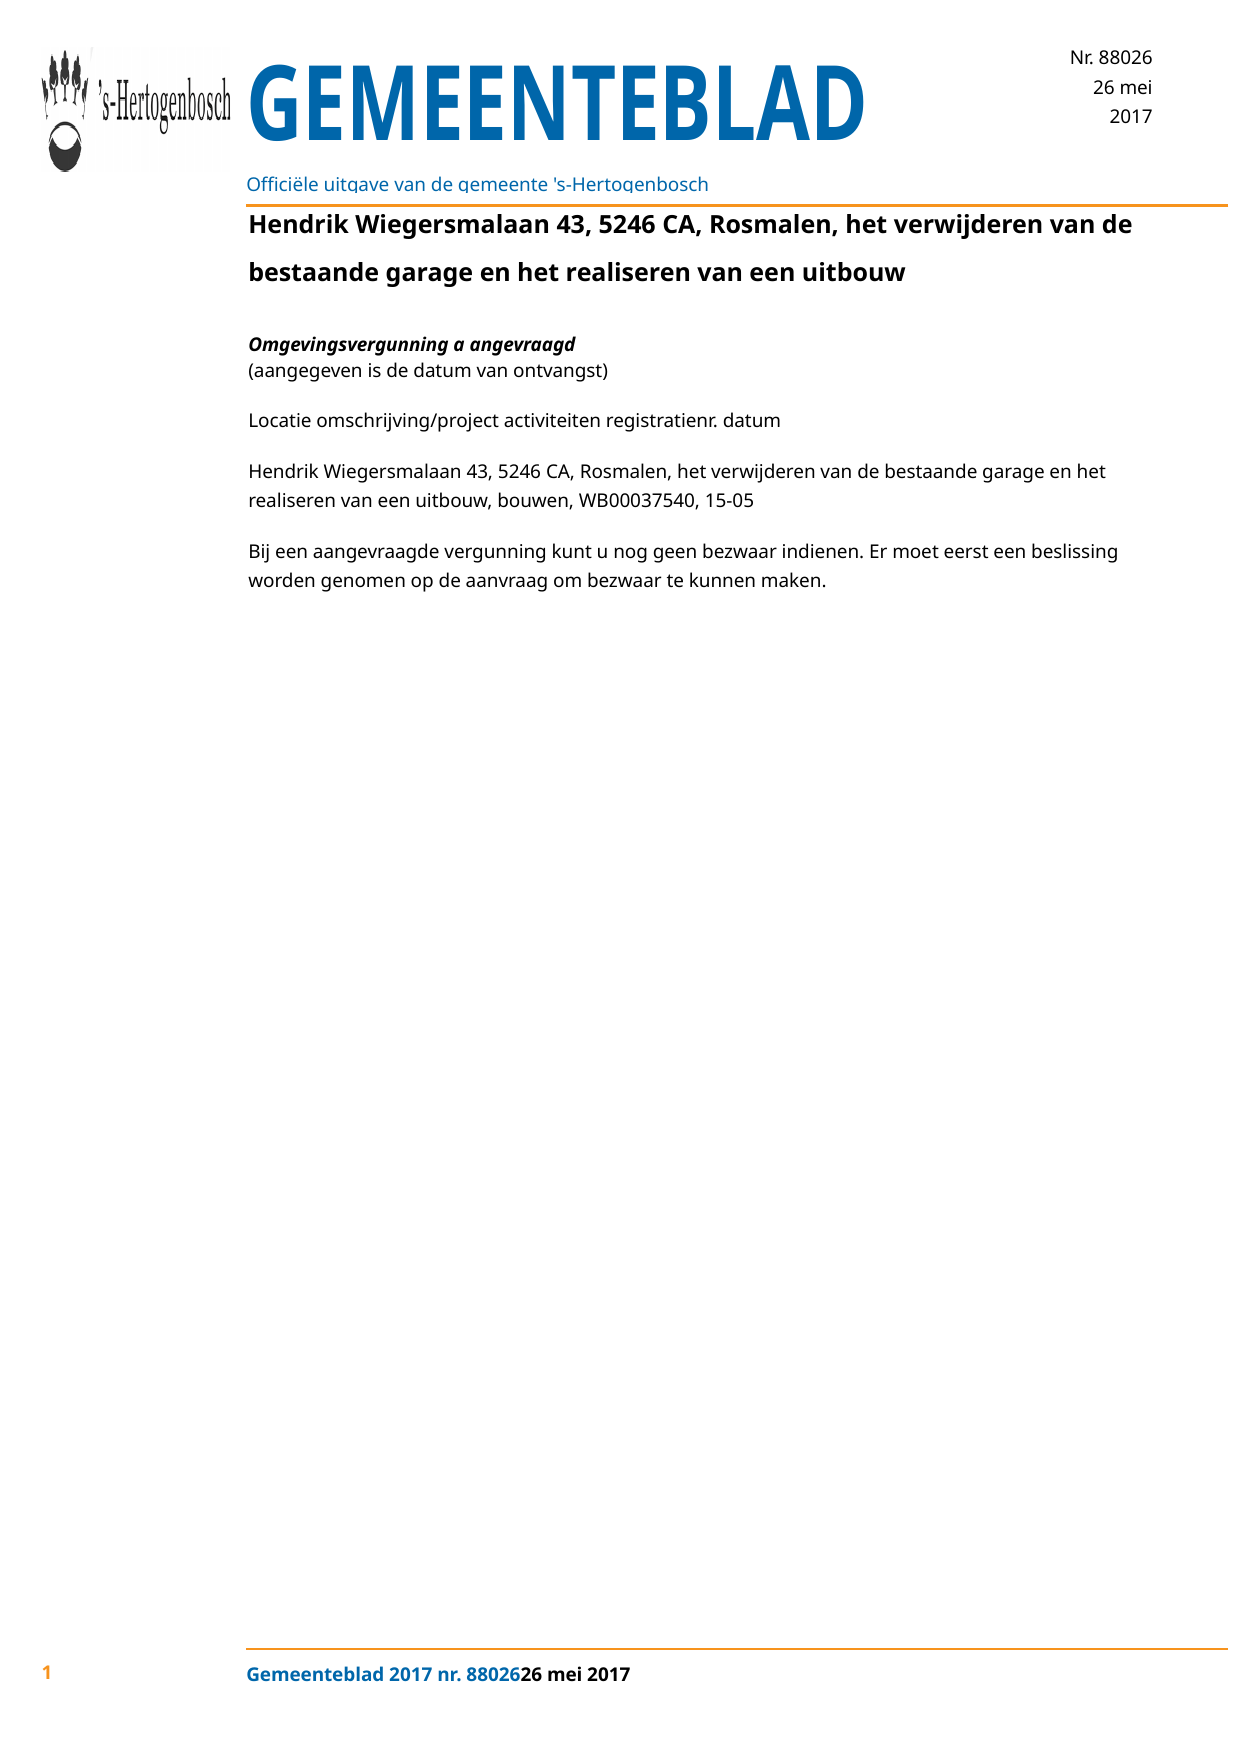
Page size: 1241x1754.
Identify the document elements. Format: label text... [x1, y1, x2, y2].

text (aangegeven is de datum van ontvangst) [248, 357, 1152, 383]
text Locatie omschrijving/project activiteiten registratienr. datum [248, 408, 1152, 433]
text Omgevingsvergunning a angevraagd [248, 331, 1152, 357]
text Bij een aangevraagde vergunning kunt u nog geen bezwaar indienen. Er moet eerst een beslissing worden genomen op de aanvraag om bezwaar te kunnen maken. [248, 538, 1152, 593]
picture [41, 47, 231, 172]
text Hendrik Wiegersmalaan 43, 5246 CA, Rosmalen, het verwijderen van de bestaande garage en het realiseren van een uitbouw [248, 207, 1152, 288]
text Hendrik Wiegersmalaan 43, 5246 CA, Rosmalen, het verwijderen van de bestaande garage en het realiseren van een uitbouw, bouwen, WB00037540, 15-05 [248, 458, 1152, 513]
